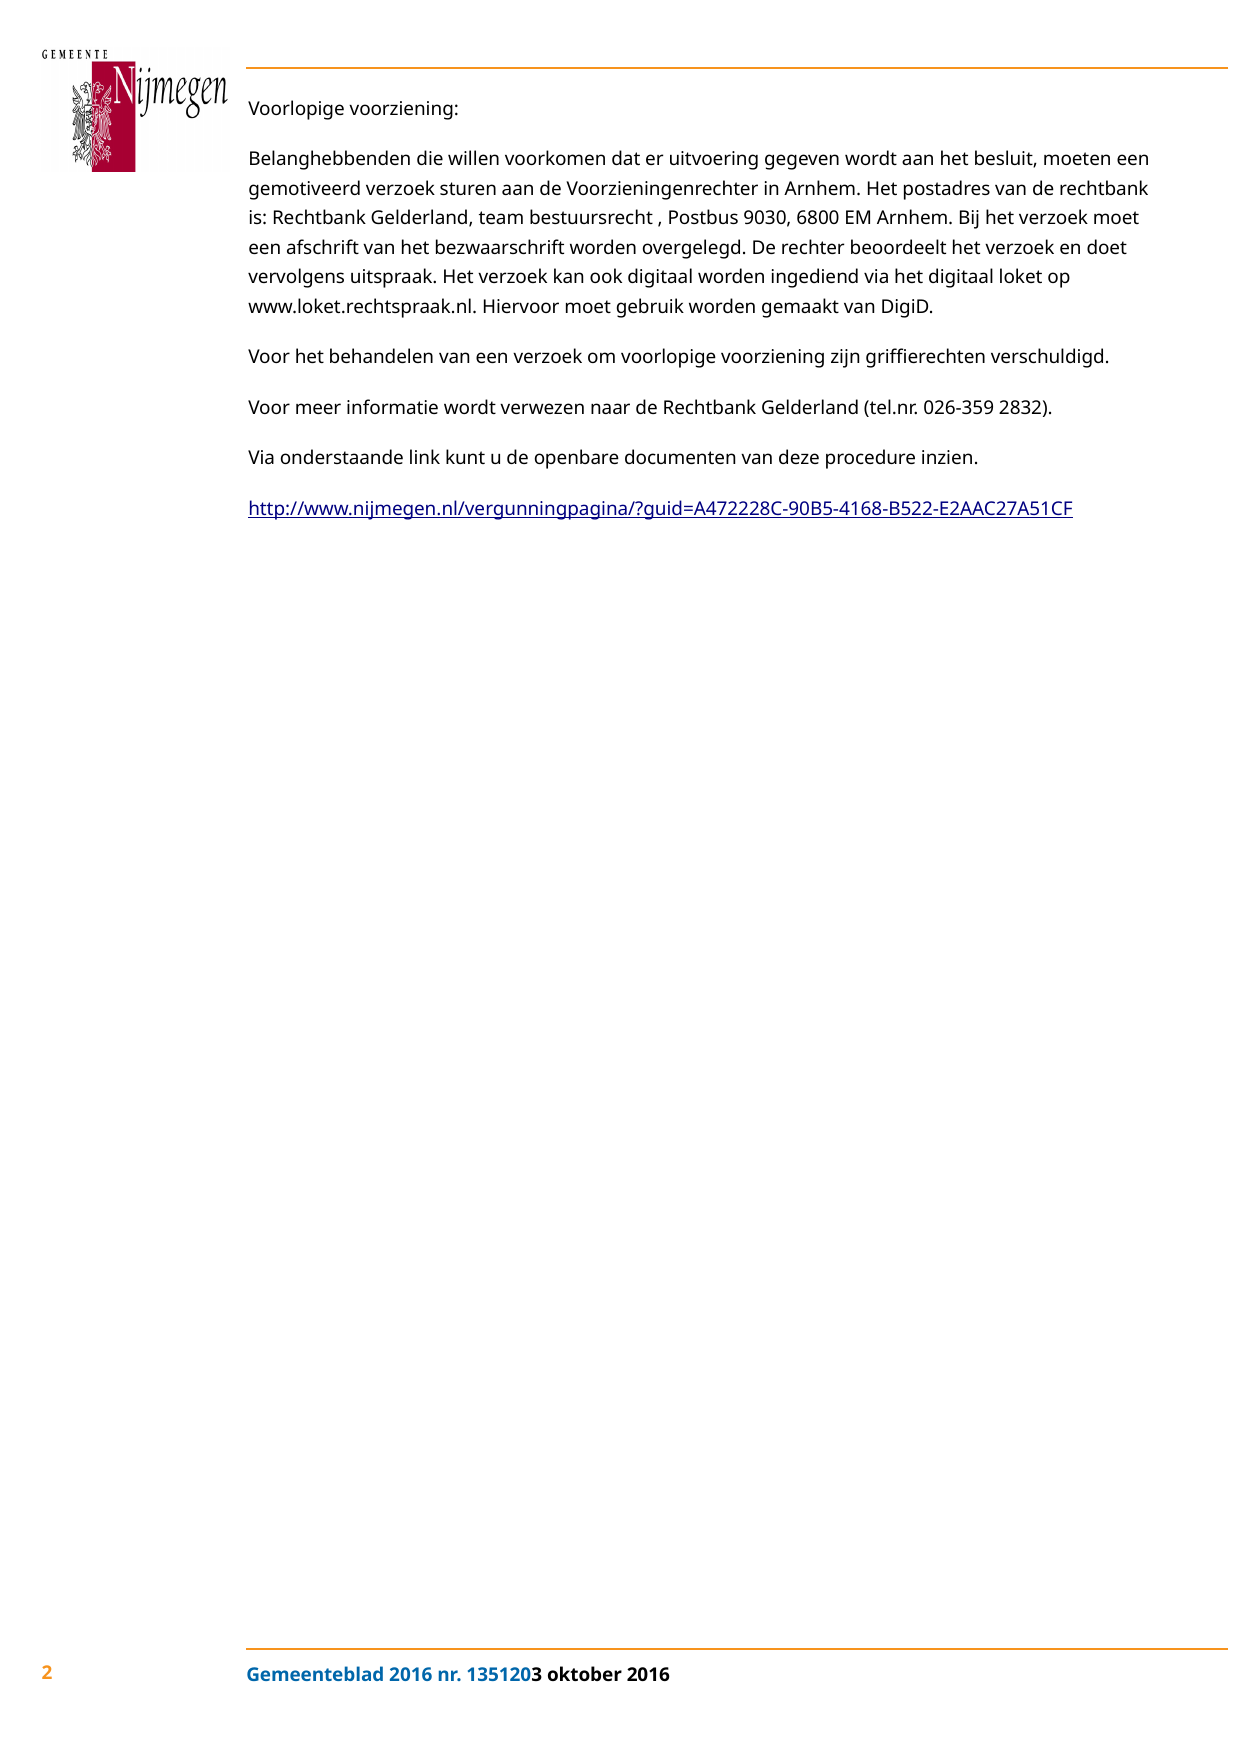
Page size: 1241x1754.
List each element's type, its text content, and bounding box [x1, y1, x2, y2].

text Belanghebbenden die willen voorkomen dat er uitvoering gegeven wordt aan het besluit, moeten een gemotiveerd verzoek sturen aan de Voorzieningenrechter in Arnhem. Het postadres van de rechtbank is: Rechtbank Gelderland, team bestuursrecht , Postbus 9030, 6800 EM Arnhem. Bij het verzoek moet een afschrift van het bezwaarschrift worden overgelegd. De rechter beoordeelt het verzoek en doet vervolgens uitspraak. Het verzoek kan ook digitaal worden ingediend via het digitaal loket op www.loket.rechtspraak.nl. Hiervoor moet gebruik worden gemaakt van DigiD. [248, 145, 1152, 319]
text Voor meer informatie wordt verwezen naar de Rechtbank Gelderland (tel.nr. 026-359 2832). [248, 394, 1152, 420]
text http://www.nijmegen.nl/vergunningpagina/?guid=A472228C-90B5-4168-B522-E2AAC27A51CF [248, 495, 1152, 521]
picture [41, 47, 231, 172]
text Voorlopige voorziening: [248, 95, 1152, 121]
text Via onderstaande link kunt u de openbare documenten van deze procedure inzien. [248, 444, 1152, 470]
text Voor het behandelen van een verzoek om voorlopige voorziening zijn griffierechten verschuldigd. [248, 343, 1152, 369]
